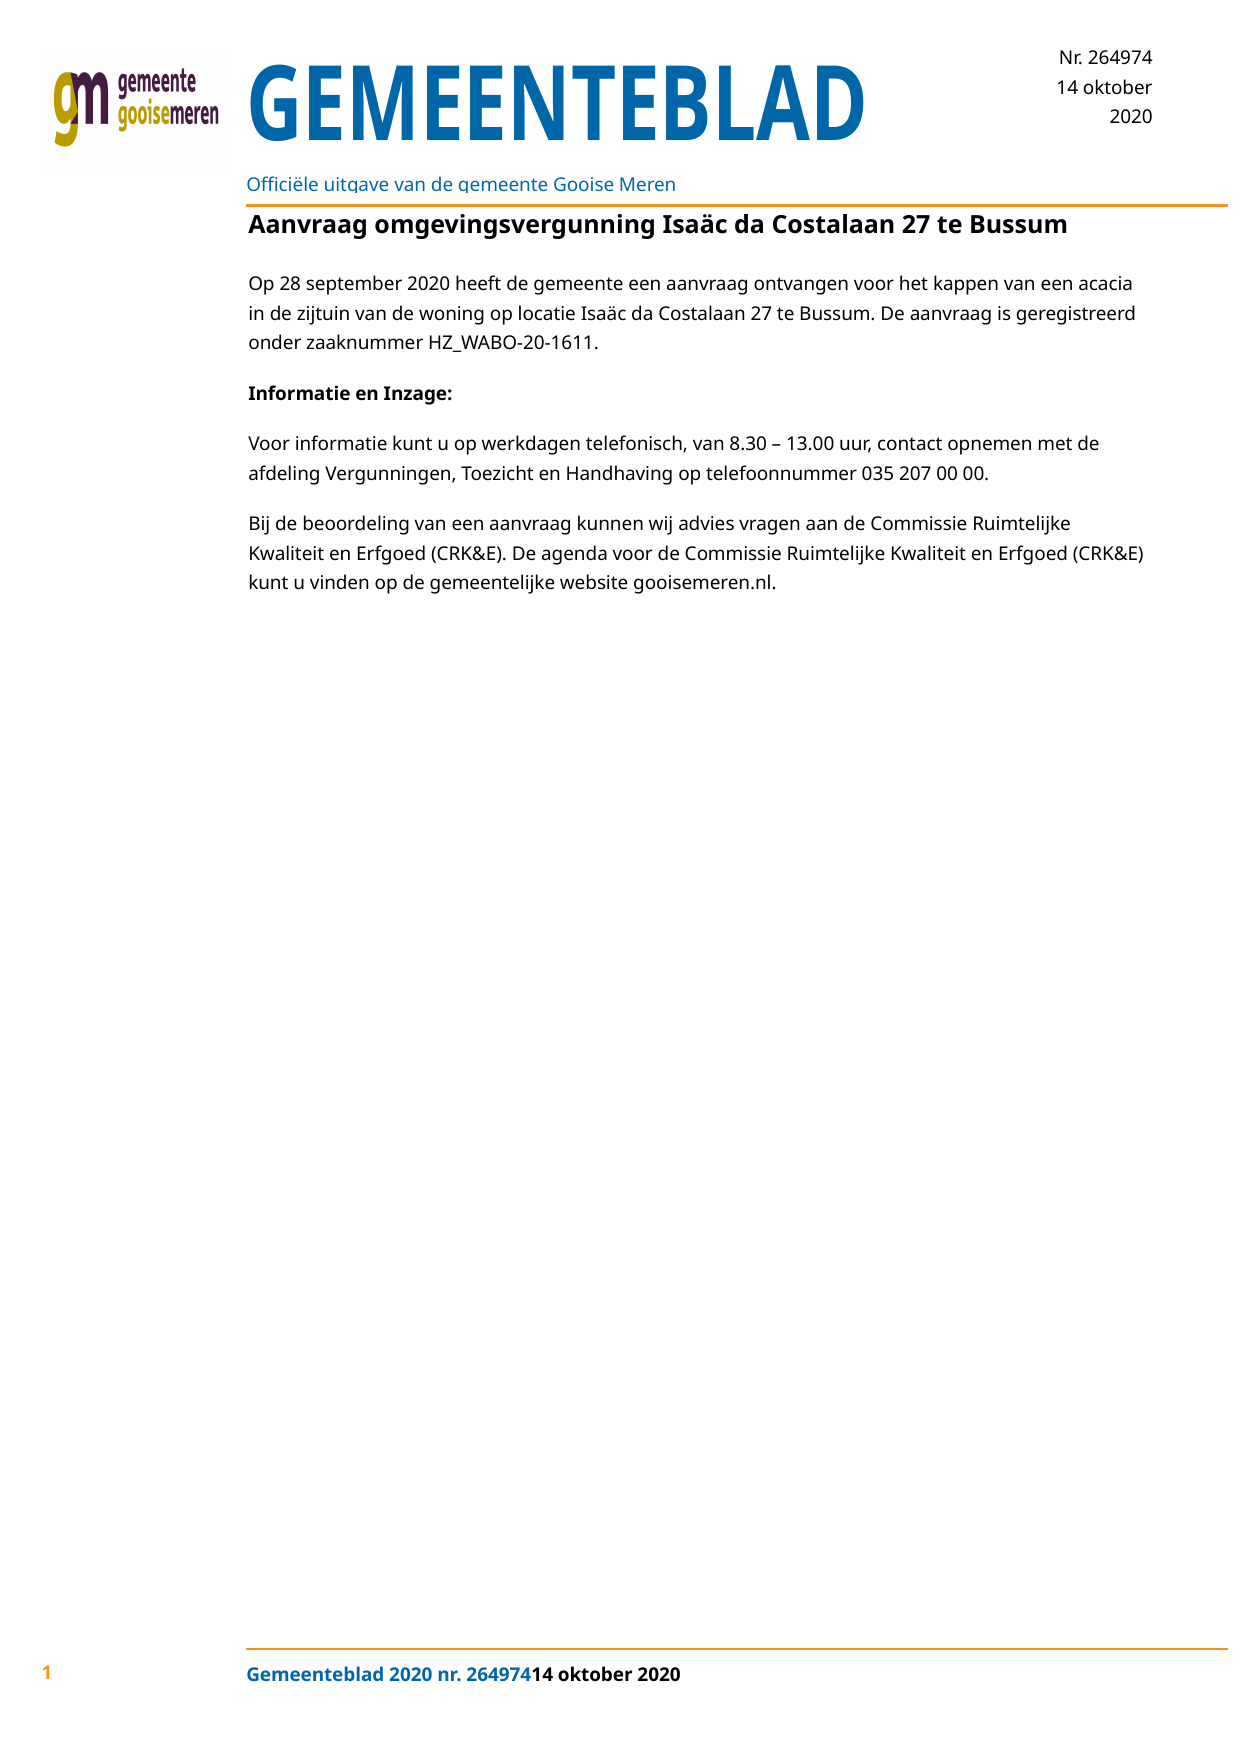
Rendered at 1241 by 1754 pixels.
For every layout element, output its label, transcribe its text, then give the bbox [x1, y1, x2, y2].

text Informatie en Inzage: [248, 380, 1152, 406]
text Op 28 september 2020 heeft de gemeente een aanvraag ontvangen voor het kappen van een acacia in de zijtuin van de woning op locatie Isaäc da Costalaan 27 te Bussum. De aanvraag is geregistreerd onder zaaknummer HZ_WABO-20-1611. [248, 270, 1152, 355]
text Aanvraag omgevingsvergunning Isaäc da Costalaan 27 te Bussum [248, 207, 1152, 241]
text Bij de beoordeling van een aanvraag kunnen wij advies vragen aan de Commissie Ruimtelijke Kwaliteit en Erfgoed (CRK&E). De agenda voor de Commissie Ruimtelijke Kwaliteit en Erfgoed (CRK&E) kunt u vinden op de gemeentelijke website gooisemeren.nl. [248, 510, 1152, 595]
picture [41, 47, 231, 172]
text Voor informatie kunt u op werkdagen telefonisch, van 8.30 – 13.00 uur, contact opnemen met de afdeling Vergunningen, Toezicht en Handhaving op telefoonnummer 035 207 00 00. [248, 430, 1152, 486]
